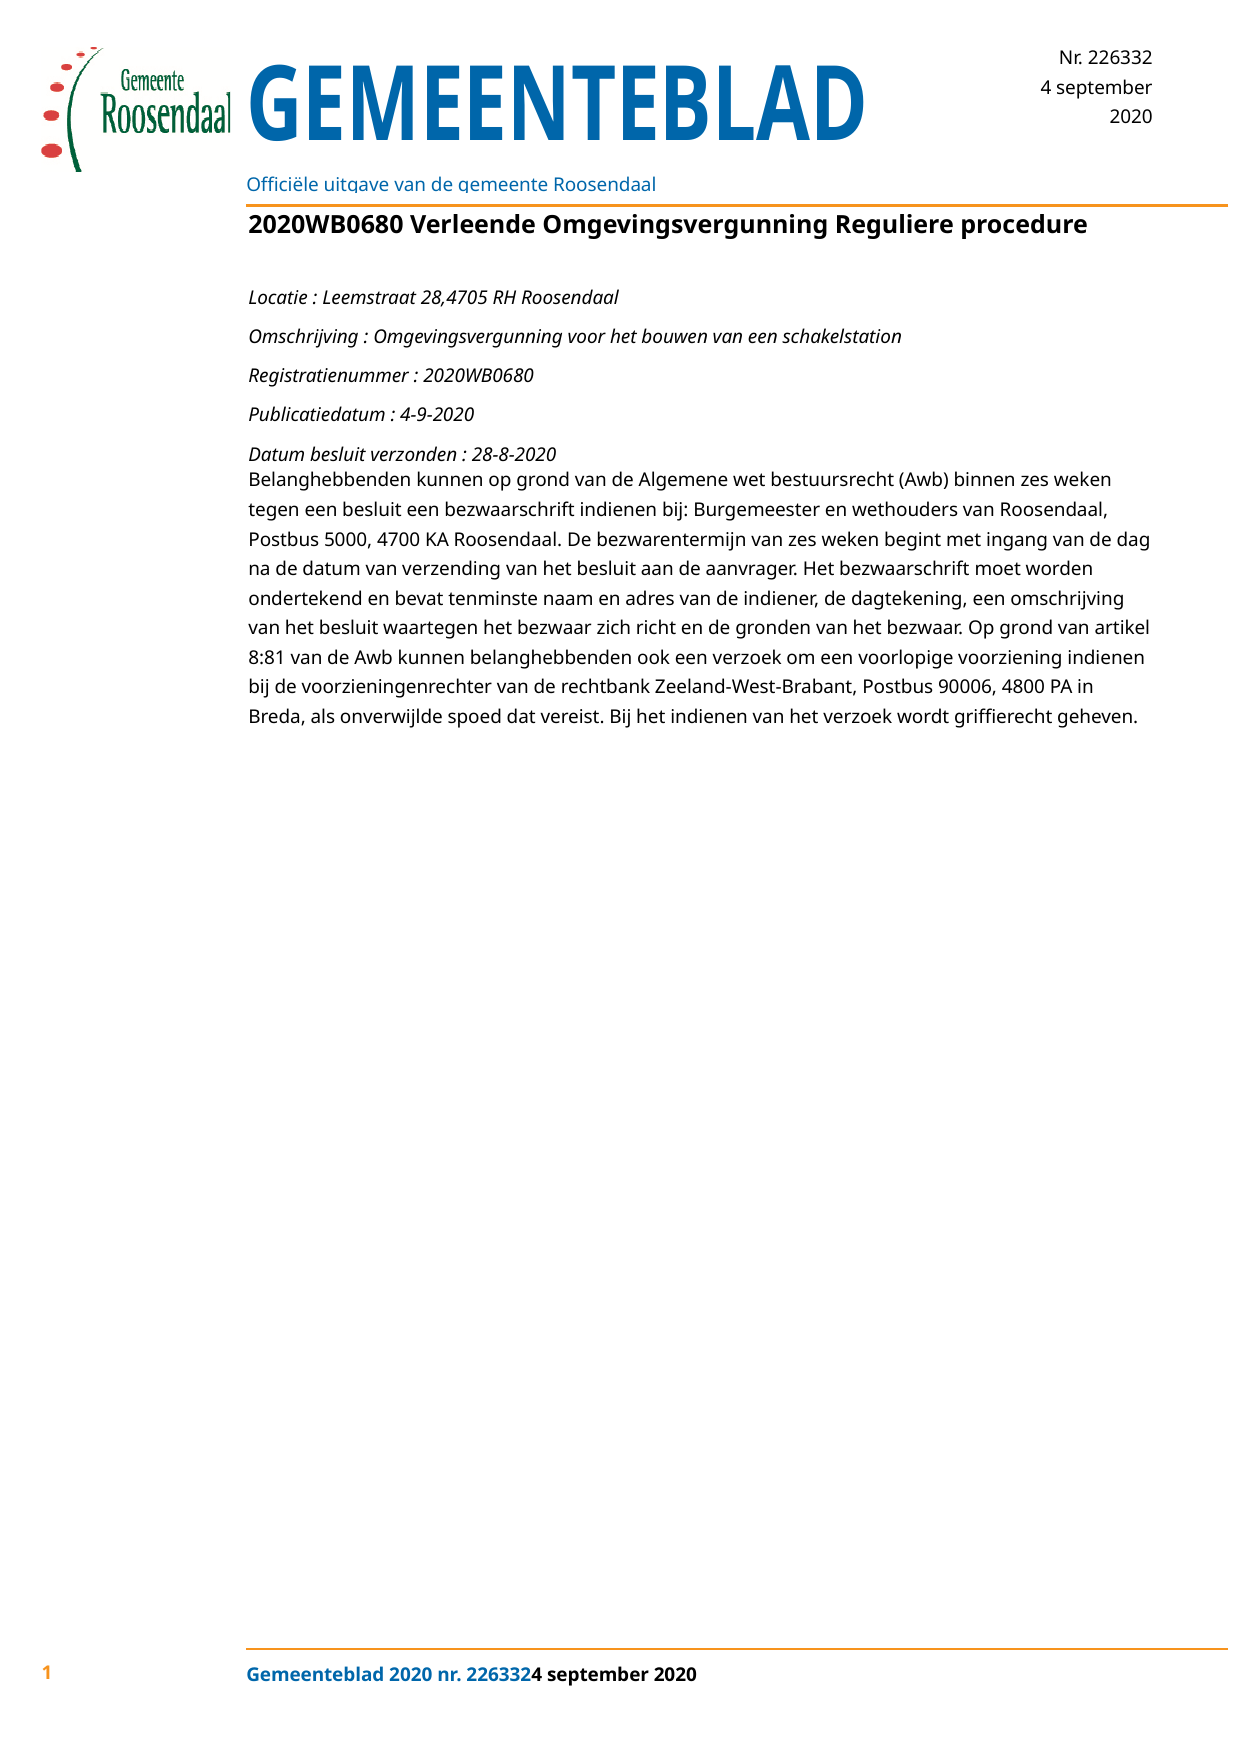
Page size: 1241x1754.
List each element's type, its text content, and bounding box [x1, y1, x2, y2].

text Publicatiedatum : 4-9-2020 [248, 402, 1152, 427]
text Datum besluit verzonden : 28-8-2020 [248, 441, 1152, 467]
text Locatie : Leemstraat 28,4705 RH Roosendaal [248, 284, 1152, 309]
text Belanghebbenden kunnen op grond van de Algemene wet bestuursrecht (Awb) binnen zes weken tegen een besluit een bezwaarschrift indienen bij: Burgemeester en wethouders van Roosendaal, Postbus 5000, 4700 KA Roosendaal. De bezwarentermijn van zes weken begint met ingang van de dag na de datum van verzending van het besluit aan de aanvrager. Het bezwaarschrift moet worden ondertekend en bevat tenminste naam en adres van de indiener, de dagtekening, een omschrijving van het besluit waartegen het bezwaar zich richt en de gronden van het bezwaar. Op grond van artikel 8:81 van de Awb kunnen belanghebbenden ook een verzoek om een voorlopige voorziening indienen bij de voorzieningenrechter van de rechtbank Zeeland-West-Brabant, Postbus 90006, 4800 PA in Breda, als onverwijlde spoed dat vereist. Bij het indienen van het verzoek wordt griffierecht geheven. [248, 467, 1152, 729]
text Omschrijving : Omgevingsvergunning voor het bouwen van een schakelstation [248, 323, 1152, 349]
picture [41, 47, 231, 172]
text 2020WB0680 Verleende Omgevingsvergunning Reguliere procedure [248, 207, 1152, 241]
text Registratienummer : 2020WB0680 [248, 362, 1152, 388]
